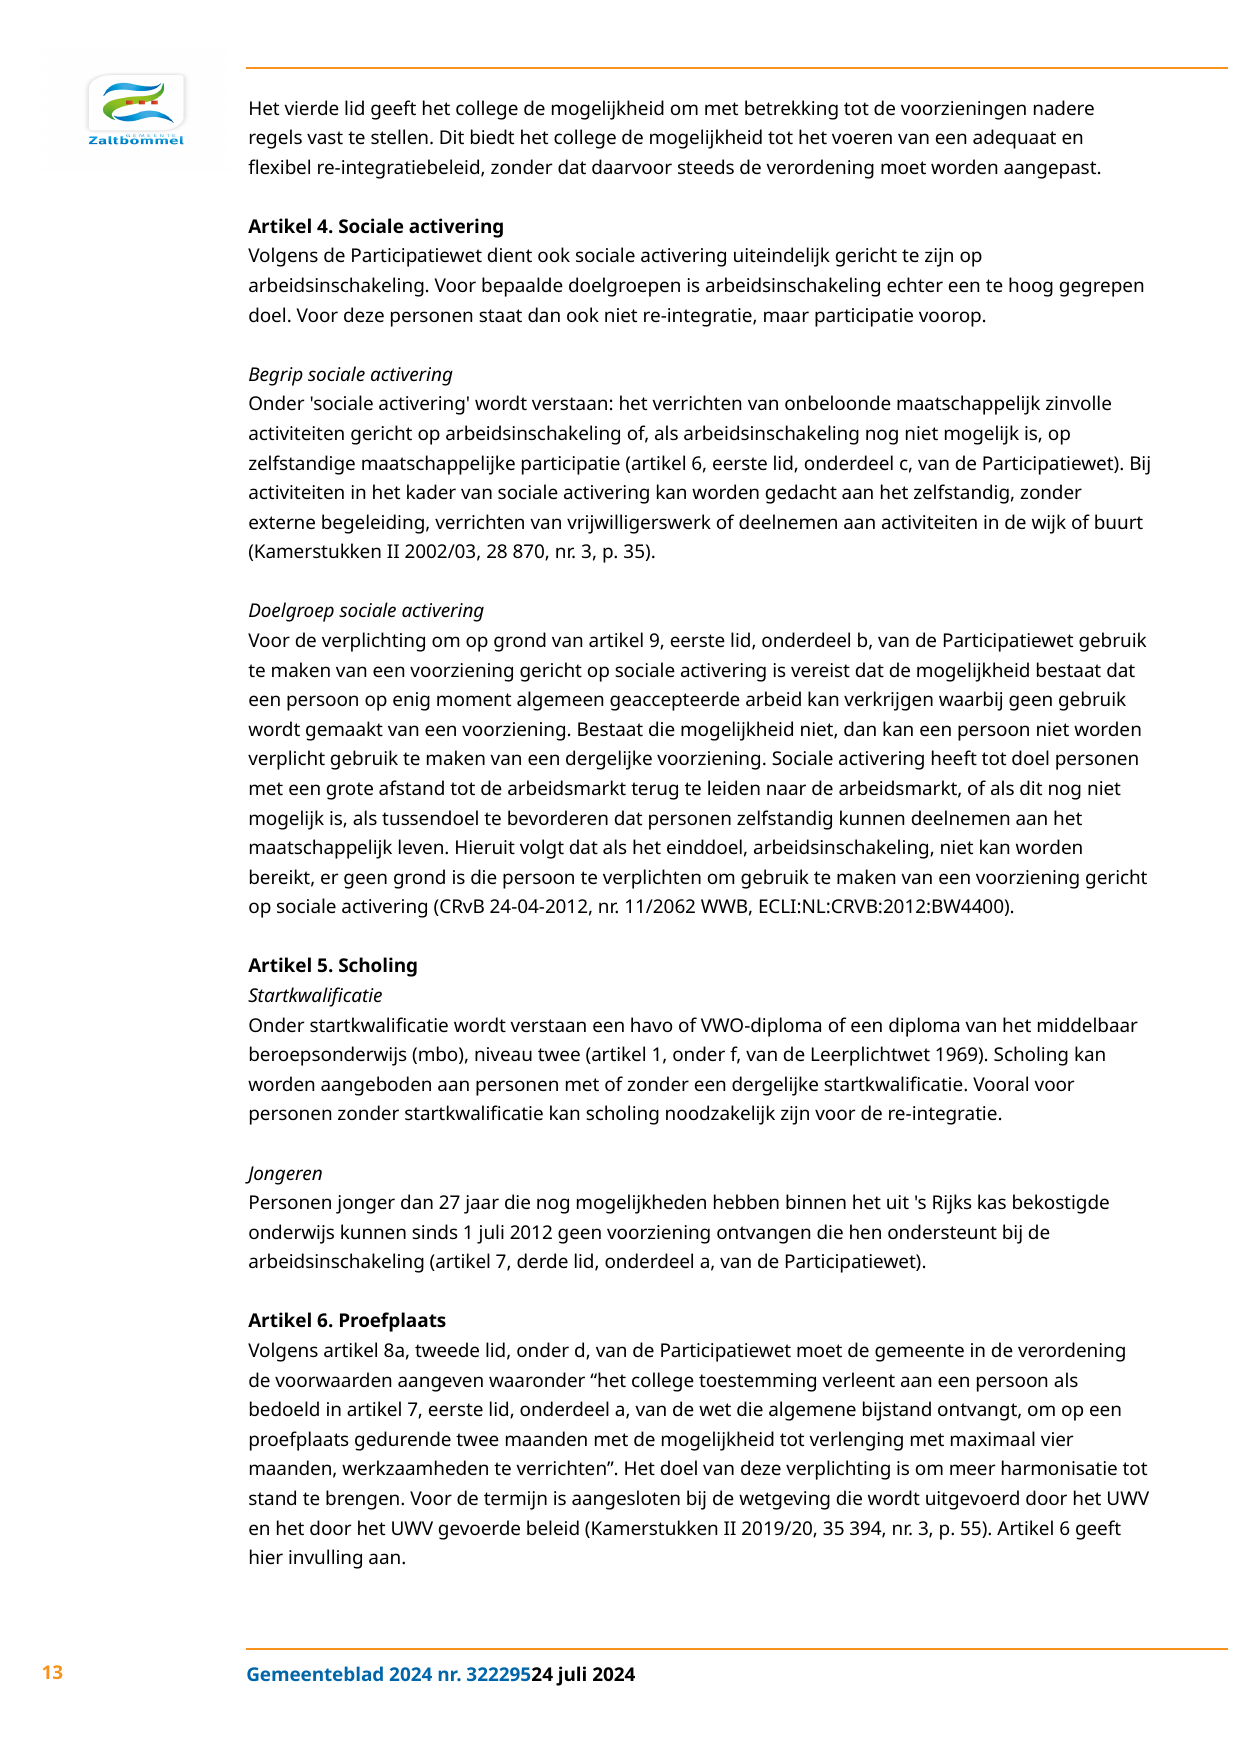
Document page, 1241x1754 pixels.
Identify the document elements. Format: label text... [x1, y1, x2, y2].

text Artikel 6. Proefplaats [248, 1308, 1152, 1333]
picture [41, 47, 231, 172]
text Het vierde lid geeft het college de mogelijkheid om met betrekking tot de voorzieningen nadere regels vast te stellen. Dit biedt het college de mogelijkheid tot het voeren van een adequaat en flexibel re-integratiebeleid, zonder dat daarvoor steeds de verordening moet worden aangepast. [248, 95, 1152, 180]
text Volgens de Participatiewet dient ook sociale activering uiteindelijk gericht te zijn op arbeidsinschakeling. Voor bepaalde doelgroepen is arbeidsinschakeling echter een te hoog gegrepen doel. Voor deze personen staat dan ook niet re-integratie, maar participatie voorop. [248, 243, 1152, 328]
text Artikel 4. Sociale activering [248, 213, 1152, 239]
text Doelgroep sociale activering [248, 598, 1152, 623]
text Onder 'sociale activering' wordt verstaan: het verrichten van onbeloonde maatschappelijk zinvolle activiteiten gericht op arbeidsinschakeling of, als arbeidsinschakeling nog niet mogelijk is, op zelfstandige maatschappelijke participatie (artikel 6, eerste lid, onderdeel c, van de Participatiewet). Bij activiteiten in het kader van sociale activering kan worden gedacht aan het zelfstandig, zonder externe begeleiding, verrichten van vrijwilligerswerk of deelnemen aan activiteiten in de wijk of buurt (Kamerstukken II 2002/03, 28 870, nr. 3, p. 35). [248, 391, 1152, 564]
text Artikel 5. Scholing [248, 953, 1152, 978]
text Onder startkwalificatie wordt verstaan een havo of VWO-diploma of een diploma van het middelbaar beroepsonderwijs (mbo), niveau twee (artikel 1, onder f, van de Leerplichtwet 1969). Scholing kan worden aangeboden aan personen met of zonder een dergelijke startkwalificatie. Vooral voor personen zonder startkwalificatie kan scholing noodzakelijk zijn voor de re-integratie. [248, 1012, 1152, 1126]
text Begrip sociale activering [248, 361, 1152, 387]
text Startkwalificatie [248, 982, 1152, 1008]
text Volgens artikel 8a, tweede lid, onder d, van de Participatiewet moet de gemeente in de verordening de voorwaarden aangeven waaronder “het college toestemming verleent aan een persoon als bedoeld in artikel 7, eerste lid, onderdeel a, van de wet die algemene bijstand ontvangt, om op een proefplaats gedurende twee maanden met de mogelijkheid tot verlenging met maximaal vier maanden, werkzaamheden te verrichten”. Het doel van deze verplichting is om meer harmonisatie tot stand te brengen. Voor de termijn is aangesloten bij de wetgeving die wordt uitgevoerd door het UWV en het door het UWV gevoerde beleid (Kamerstukken II 2019/20, 35 394, nr. 3, p. 55). Artikel 6 geeft hier invulling aan. [248, 1337, 1152, 1570]
text Personen jonger dan 27 jaar die nog mogelijkheden hebben binnen het uit 's Rijks kas bekostigde onderwijs kunnen sinds 1 juli 2012 geen voorziening ontvangen die hen ondersteunt bij de arbeidsinschakeling (artikel 7, derde lid, onderdeel a, van de Participatiewet). [248, 1189, 1152, 1274]
text Jongeren [248, 1160, 1152, 1186]
text Voor de verplichting om op grond van artikel 9, eerste lid, onderdeel b, van de Participatiewet gebruik te maken van een voorziening gericht op sociale activering is vereist dat de mogelijkheid bestaat dat een persoon op enig moment algemeen geaccepteerde arbeid kan verkrijgen waarbij geen gebruik wordt gemaakt van een voorziening. Bestaat die mogelijkheid niet, dan kan een persoon niet worden verplicht gebruik te maken van een dergelijke voorziening. Sociale activering heeft tot doel personen met een grote afstand tot de arbeidsmarkt terug te leiden naar de arbeidsmarkt, of als dit nog niet mogelijk is, als tussendoel te bevorderen dat personen zelfstandig kunnen deelnemen aan het maatschappelijk leven. Hieruit volgt dat als het einddoel, arbeidsinschakeling, niet kan worden bereikt, er geen grond is die persoon te verplichten om gebruik te maken van een voorziening gericht op sociale activering (CRvB 24-04-2012, nr. 11/2062 WWB, ECLI:NL:CRVB:2012:BW4400). [248, 627, 1152, 919]
